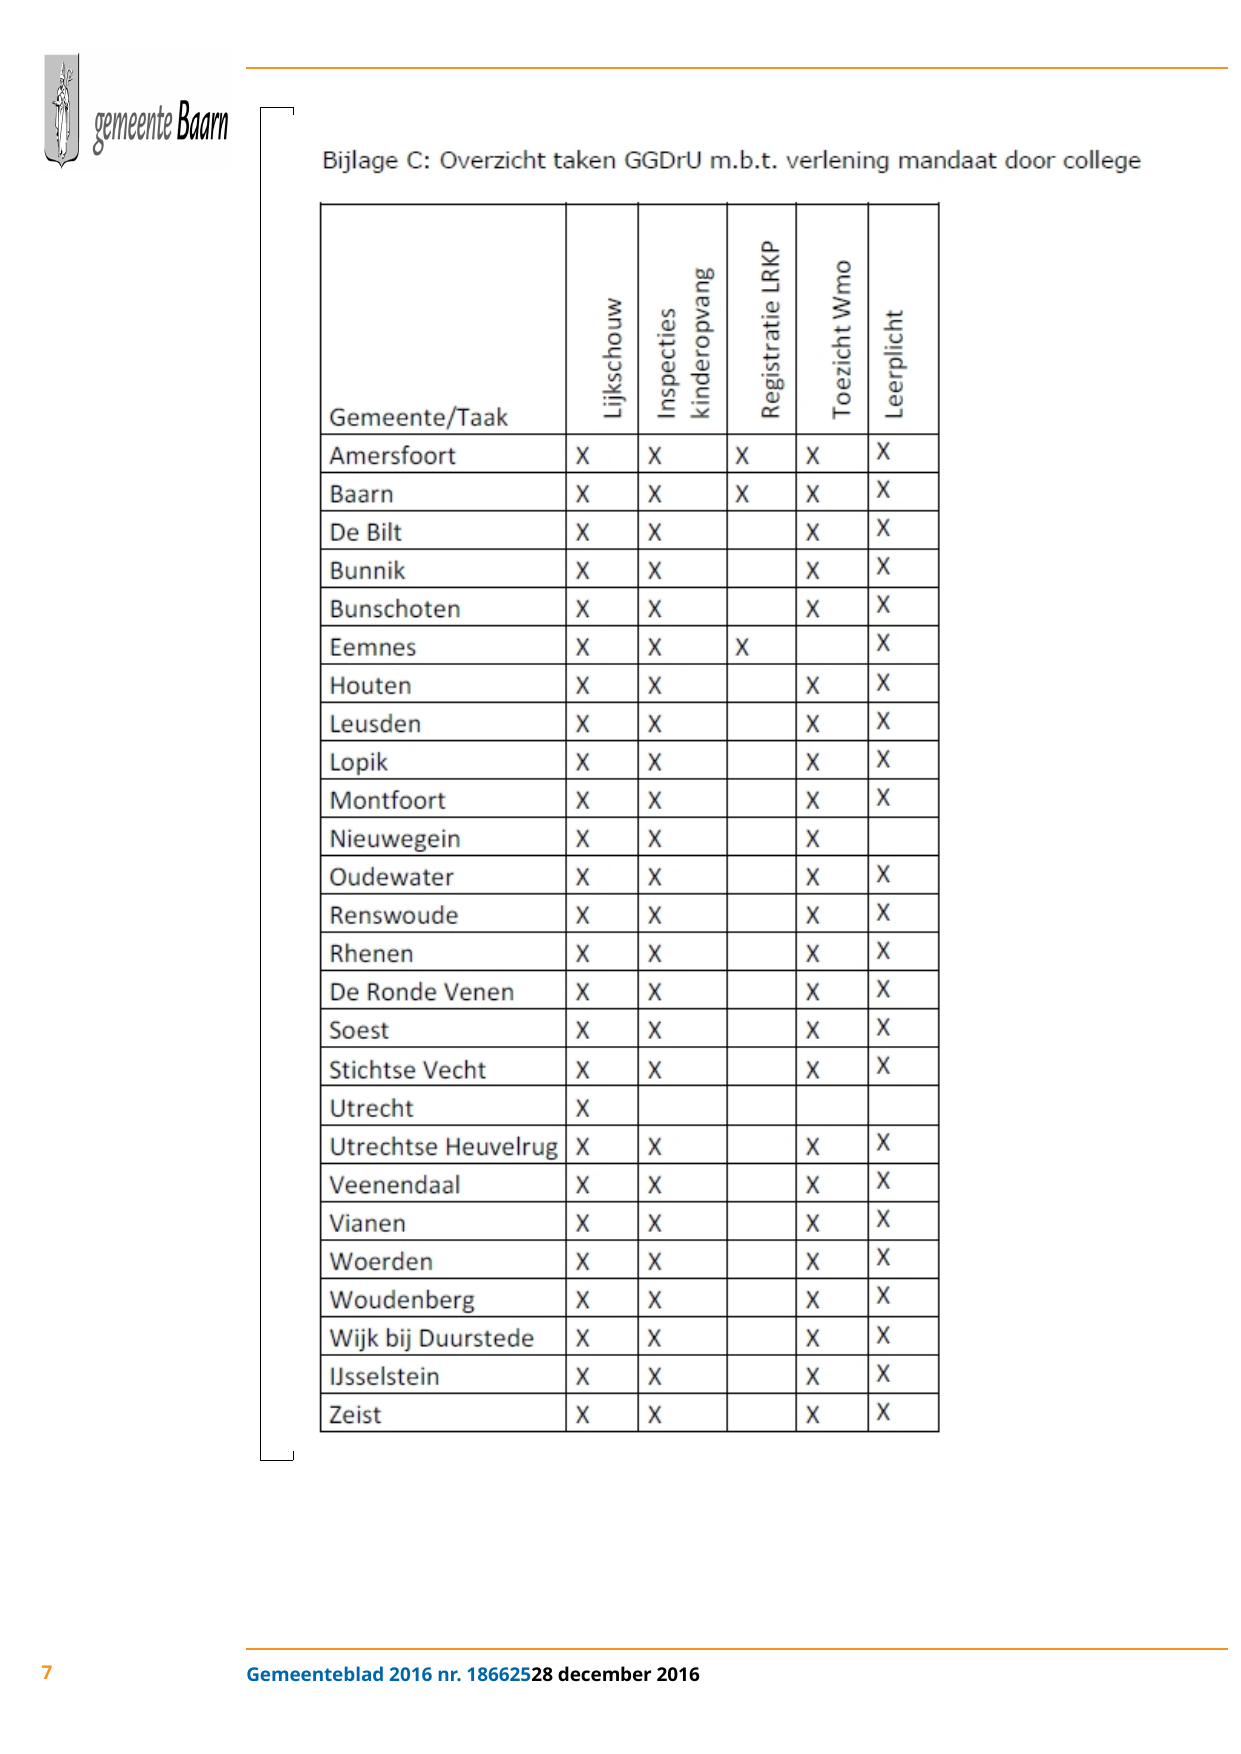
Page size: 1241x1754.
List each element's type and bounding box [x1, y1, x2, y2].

picture [41, 47, 231, 172]
picture [268, 115, 1173, 1451]
